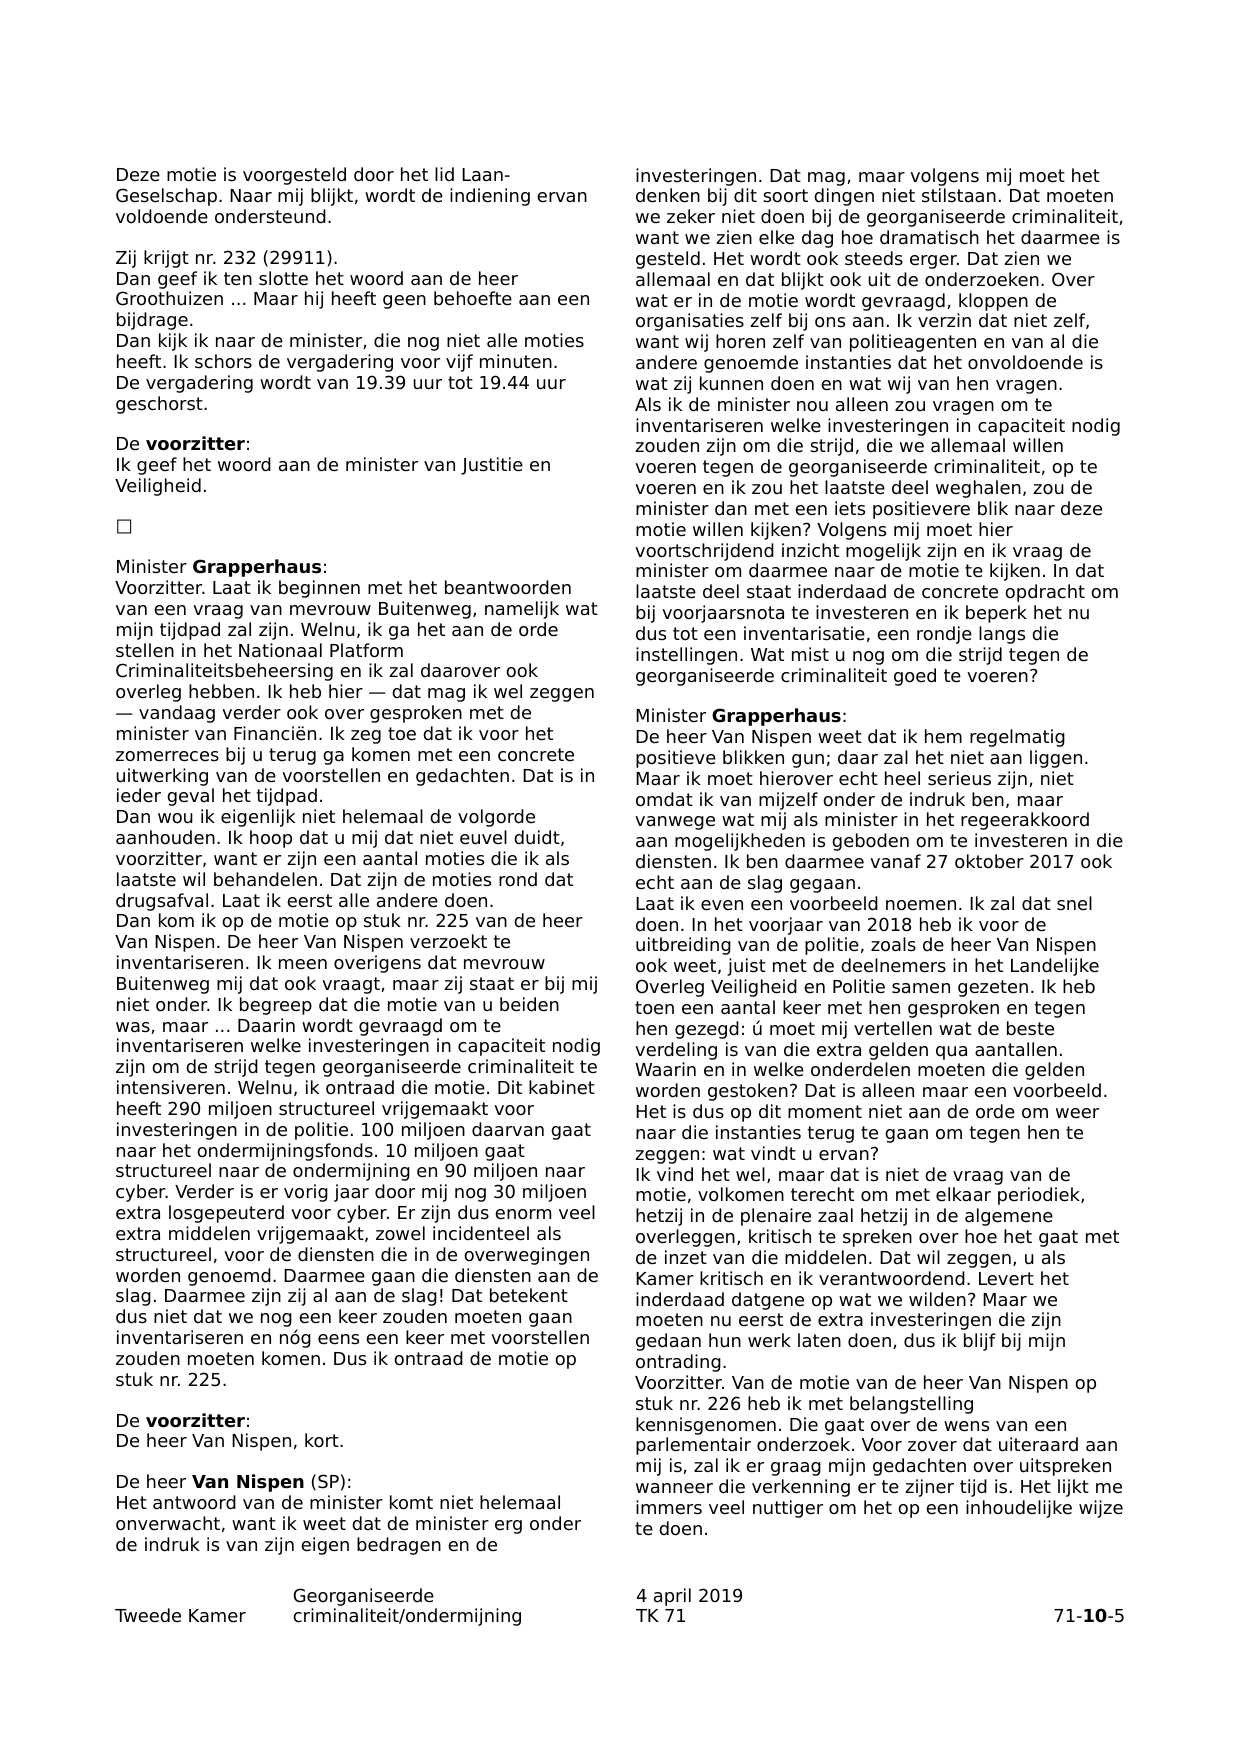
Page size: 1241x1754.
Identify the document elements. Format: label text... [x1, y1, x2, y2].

text Dan wou ik eigenlijk niet helemaal de volgorde aanhouden. Ik hoop dat u mij dat niet euvel duidt, voorzitter, want er zijn een aantal moties die ik als laatste wil behandelen. Dat zijn de moties rond dat drugsafval. Laat ik eerst alle andere doen. [115, 807, 605, 911]
text De voorzitter: [115, 434, 605, 455]
text De voorzitter: [115, 1410, 605, 1431]
text Dan kijk ik naar de minister, die nog niet alle moties heeft. Ik schors de vergadering voor vijf minuten. [115, 331, 605, 372]
text De heer Van Nispen, kort. [115, 1431, 605, 1452]
text Laat ik even een voorbeeld noemen. Ik zal dat snel doen. In het voorjaar van 2018 heb ik voor de uitbreiding van de politie, zoals de heer Van Nispen ook weet, juist met de deelnemers in het Landelijke Overleg Veiligheid en Politie samen gezeten. Ik heb toen een aantal keer met hen gesproken en tegen hen gezegd: ú moet mij vertellen wat de beste verdeling is van die extra gelden qua aantallen. Waarin en in welke onderdelen moeten die gelden worden gestoken? Dat is alleen maar een voorbeeld. Het is dus op dit moment niet aan de orde om weer naar die instanties terug te gaan om tegen hen te zeggen: wat vindt u ervan? [635, 893, 1125, 1164]
text Minister Grapperhaus: [115, 557, 605, 578]
text Voorzitter. Van de motie van de heer Van Nispen op stuk nr. 226 heb ik met belangstelling kennisgenomen. Die gaat over de wens van een parlementair onderzoek. Voor zover dat uiteraard aan mij is, zal ik er graag mijn gedachten over uitspreken wanneer die verkenning er te zijner tijd is. Het lijkt me immers veel nuttiger om het op een inhoudelijke wijze te doen. [635, 1373, 1125, 1539]
text Voorzitter. Laat ik beginnen met het beantwoorden van een vraag van mevrouw Buitenweg, namelijk wat mijn tijdpad zal zijn. Welnu, ik ga het aan de orde stellen in het Nationaal Platform Criminaliteitsbeheersing en ik zal daarover ook overleg hebben. Ik heb hier — dat mag ik wel zeggen — vandaag verder ook over gesproken met de minister van Financiën. Ik zeg toe dat ik voor het zomerreces bij u terug ga komen met een concrete uitwerking van de voorstellen en gedachten. Dat is in ieder geval het tijdpad. [115, 578, 605, 807]
text Zij krijgt nr. 232 (29911). [115, 247, 605, 268]
text De heer Van Nispen weet dat ik hem regelmatig positieve blikken gun; daar zal het niet aan liggen. Maar ik moet hierover echt heel serieus zijn, niet omdat ik van mijzelf onder de indruk ben, maar vanwege wat mij als minister in het regeerakkoord aan mogelijkheden is geboden om te investeren in die diensten. Ik ben daarmee vanaf 27 oktober 2017 ook echt aan de slag gegaan. [635, 727, 1125, 893]
text De heer Van Nispen (SP): [115, 1472, 605, 1493]
text Dan kom ik op de motie op stuk nr. 225 van de heer Van Nispen. De heer Van Nispen verzoekt te inventariseren. Ik meen overigens dat mevrouw Buitenweg mij dat ook vraagt, maar zij staat er bij mij niet onder. Ik begreep dat die motie van u beiden was, maar ... Daarin wordt gevraagd om te inventariseren welke investeringen in capaciteit nodig zijn om de strijd tegen georganiseerde criminaliteit te intensiveren. Welnu, ik ontraad die motie. Dit kabinet heeft 290 miljoen structureel vrijgemaakt voor investeringen in de politie. 100 miljoen daarvan gaat naar het ondermijningsfonds. 10 miljoen gaat structureel naar de ondermijning en 90 miljoen naar cyber. Verder is er vorig jaar door mij nog 30 miljoen extra losgepeuterd voor cyber. Er zijn dus enorm veel extra middelen vrijgemaakt, zowel incidenteel als structureel, voor de diensten die in de overwegingen worden genoemd. Daarmee gaan die diensten aan de slag. Daarmee zijn zij al aan de slag! Dat betekent dus niet dat we nog een keer zouden moeten gaan inventariseren en nóg eens een keer met voorstellen zouden moeten komen. Dus ik ontraad de motie op stuk nr. 225. [115, 911, 605, 1390]
text Als ik de minister nou alleen zou vragen om te inventariseren welke investeringen in capaciteit nodig zouden zijn om die strijd, die we allemaal willen voeren tegen de georganiseerde criminaliteit, op te voeren en ik zou het laatste deel weghalen, zou de minister dan met een iets positievere blik naar deze motie willen kijken? Volgens mij moet hier voortschrijdend inzicht mogelijk zijn en ik vraag de minister om daarmee naar de motie te kijken. In dat laatste deel staat inderdaad de concrete opdracht om bij voorjaarsnota te investeren en ik beperk het nu dus tot een inventarisatie, een rondje langs die instellingen. Wat mist u nog om die strijd tegen de georganiseerde criminaliteit goed te voeren? [635, 394, 1125, 686]
text Dan geef ik ten slotte het woord aan de heer Groothuizen ... Maar hij heeft geen behoefte aan een bijdrage. [115, 268, 605, 331]
text investeringen. Dat mag, maar volgens mij moet het denken bij dit soort dingen niet stilstaan. Dat moeten we zeker niet doen bij de georganiseerde criminaliteit, want we zien elke dag hoe dramatisch het daarmee is gesteld. Het wordt ook steeds erger. Dat zien we allemaal en dat blijkt ook uit de onderzoeken. Over wat er in de motie wordt gevraagd, kloppen de organisaties zelf bij ons aan. Ik verzin dat niet zelf, want wij horen zelf van politieagenten en van al die andere genoemde instanties dat het onvoldoende is wat zij kunnen doen en wat wij van hen vragen. [635, 165, 1125, 394]
text Het antwoord van de minister komt niet helemaal onverwacht, want ik weet dat de minister erg onder de indruk is van zijn eigen bedragen en de [115, 1493, 605, 1555]
text Ik vind het wel, maar dat is niet de vraag van de motie, volkomen terecht om met elkaar periodiek, hetzij in de plenaire zaal hetzij in de algemene overleggen, kritisch te spreken over hoe het gaat met de inzet van die middelen. Dat wil zeggen, u als Kamer kritisch en ik verantwoordend. Levert het inderdaad datgene op wat we wilden? Maar we moeten nu eerst de extra investeringen die zijn gedaan hun werk laten doen, dus ik blijf bij mijn ontrading. [635, 1164, 1125, 1373]
text Minister Grapperhaus: [635, 706, 1125, 727]
text Ik geef het woord aan de minister van Justitie en Veiligheid. [115, 455, 605, 496]
text ⬜ [115, 516, 605, 537]
text Deze motie is voorgesteld door het lid Laan-Geselschap. Naar mij blijkt, wordt de indiening ervan voldoende ondersteund. [115, 165, 605, 227]
text De vergadering wordt van 19.39 uur tot 19.44 uur geschorst. [115, 372, 605, 414]
